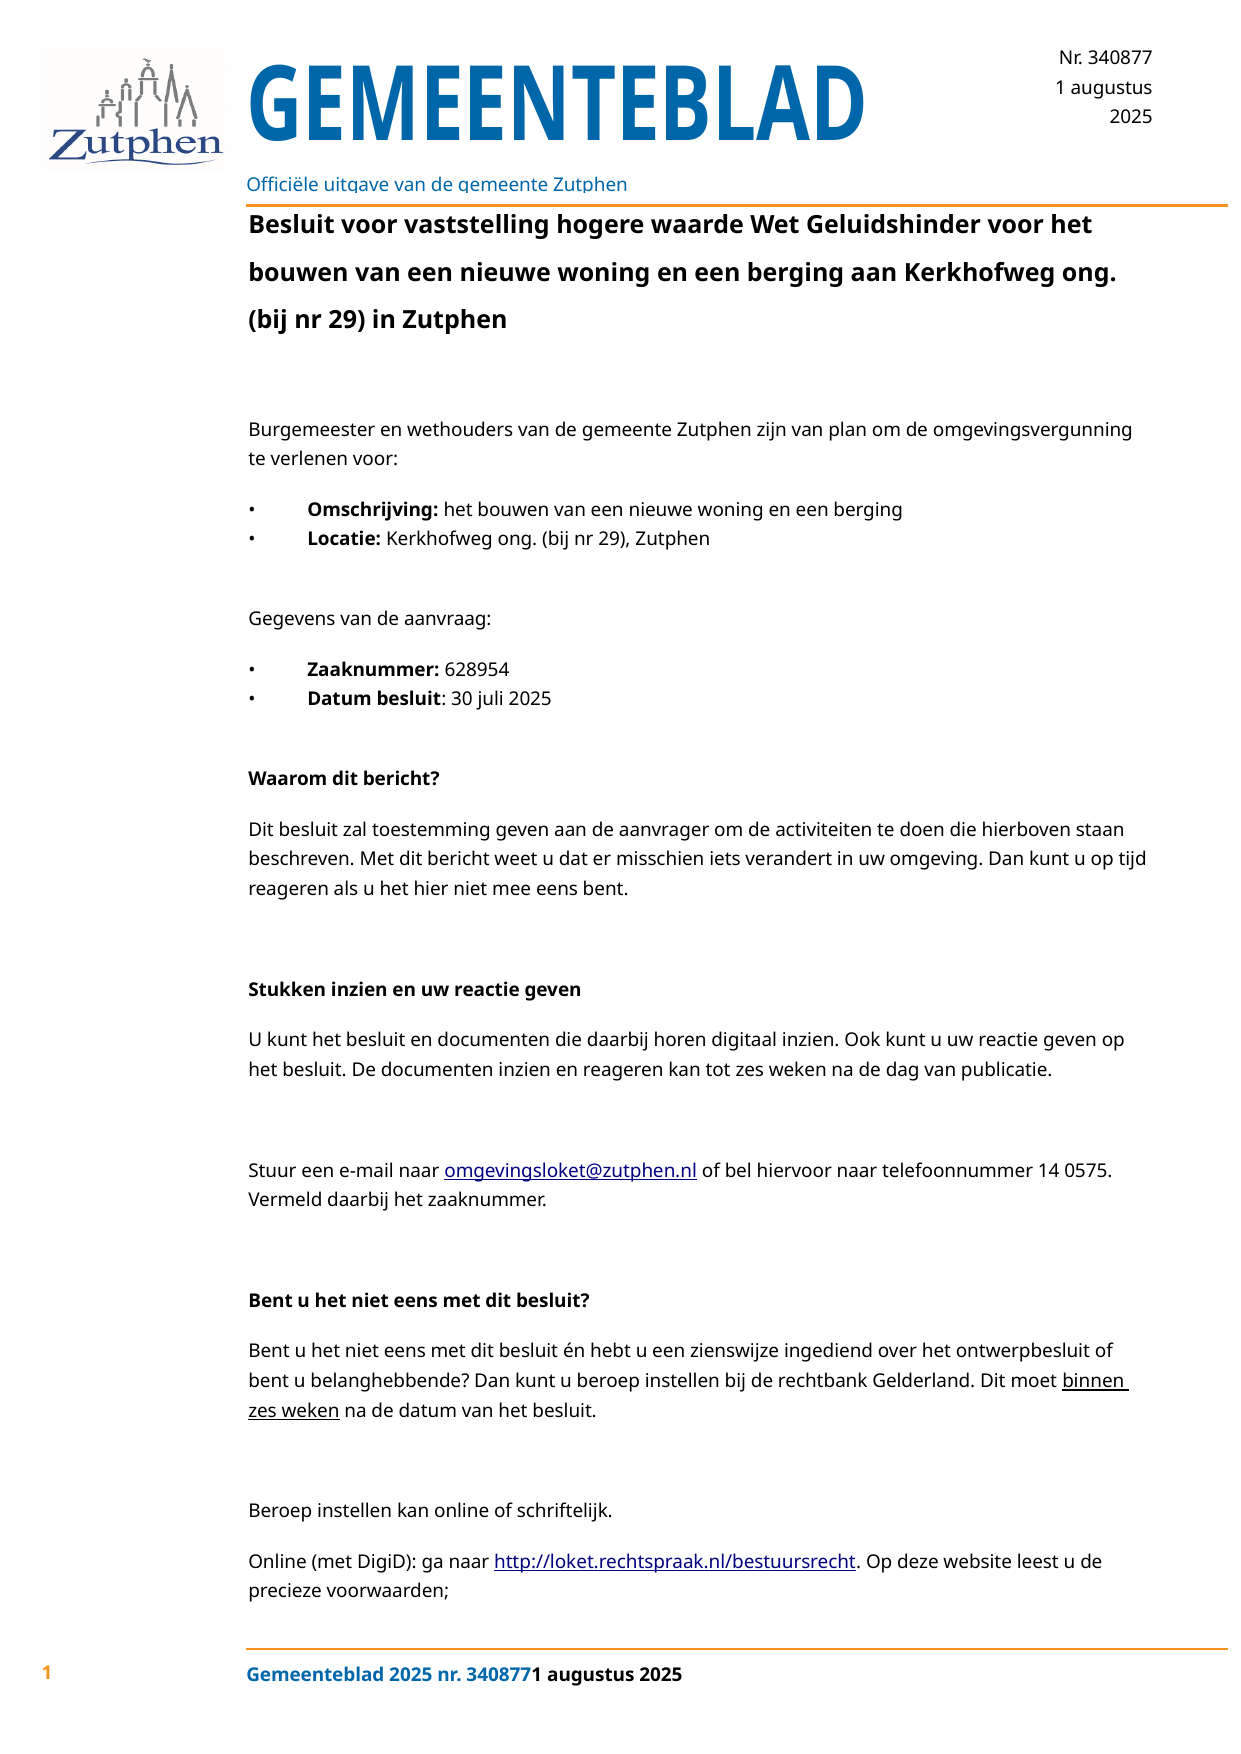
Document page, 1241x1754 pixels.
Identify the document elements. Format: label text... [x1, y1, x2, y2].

text Burgemeester en wethouders van de gemeente Zutphen zijn van plan om de omgevingsvergunning te verlenen voor: [248, 416, 1152, 471]
text Beroep instellen kan online of schriftelijk. [248, 1498, 1152, 1523]
list Omschrijving: het bouwen van een nieuwe woning en een berging [248, 496, 1152, 522]
text U kunt het besluit en documenten die daarbij horen digitaal inzien. Ook kunt u uw reactie geven op het besluit. De documenten inzien en reageren kan tot zes weken na de dag van publicatie. [248, 1026, 1152, 1082]
list Datum besluit: 30 juli 2025 [248, 686, 1152, 711]
text Stukken inzien en uw reactie geven [248, 976, 1152, 1002]
text Bent u het niet eens met dit besluit én hebt u een zienswijze ingediend over het ontwerpbesluit of bent u belanghebbende? Dan kunt u beroep instellen bij de rechtbank Gelderland. Dit moet binnen zes weken na de datum van het besluit. [248, 1338, 1152, 1422]
text Dit besluit zal toestemming geven aan de aanvrager om de activiteiten te doen die hierboven staan beschreven. Met dit bericht weet u dat er misschien iets verandert in uw omgeving. Dan kunt u op tijd reageren als u het hier niet mee eens bent. [248, 816, 1152, 901]
picture [41, 47, 231, 172]
list Locatie: Kerkhofweg ong. (bij nr 29), Zutphen [248, 526, 1152, 551]
text Besluit voor vaststelling hogere waarde Wet Geluidshinder voor het bouwen van een nieuwe woning en een berging aan Kerkhofweg ong. (bij nr 29) in Zutphen [248, 207, 1152, 336]
text Bent u het niet eens met dit besluit? [248, 1287, 1152, 1313]
list Zaaknummer: 628954 [248, 656, 1152, 682]
text Waarom dit bericht? [248, 766, 1152, 791]
text Online (met DigiD): ga naar http://loket.rechtspraak.nl/bestuursrecht. Op deze website leest u de precieze voorwaarden; [248, 1548, 1152, 1603]
text Stuur een e-mail naar omgevingsloket@zutphen.nl of bel hiervoor naar telefoonnummer 14 0575. Vermeld daarbij het zaaknummer. [248, 1157, 1152, 1212]
text Gegevens van de aanvraag: [248, 606, 1152, 631]
